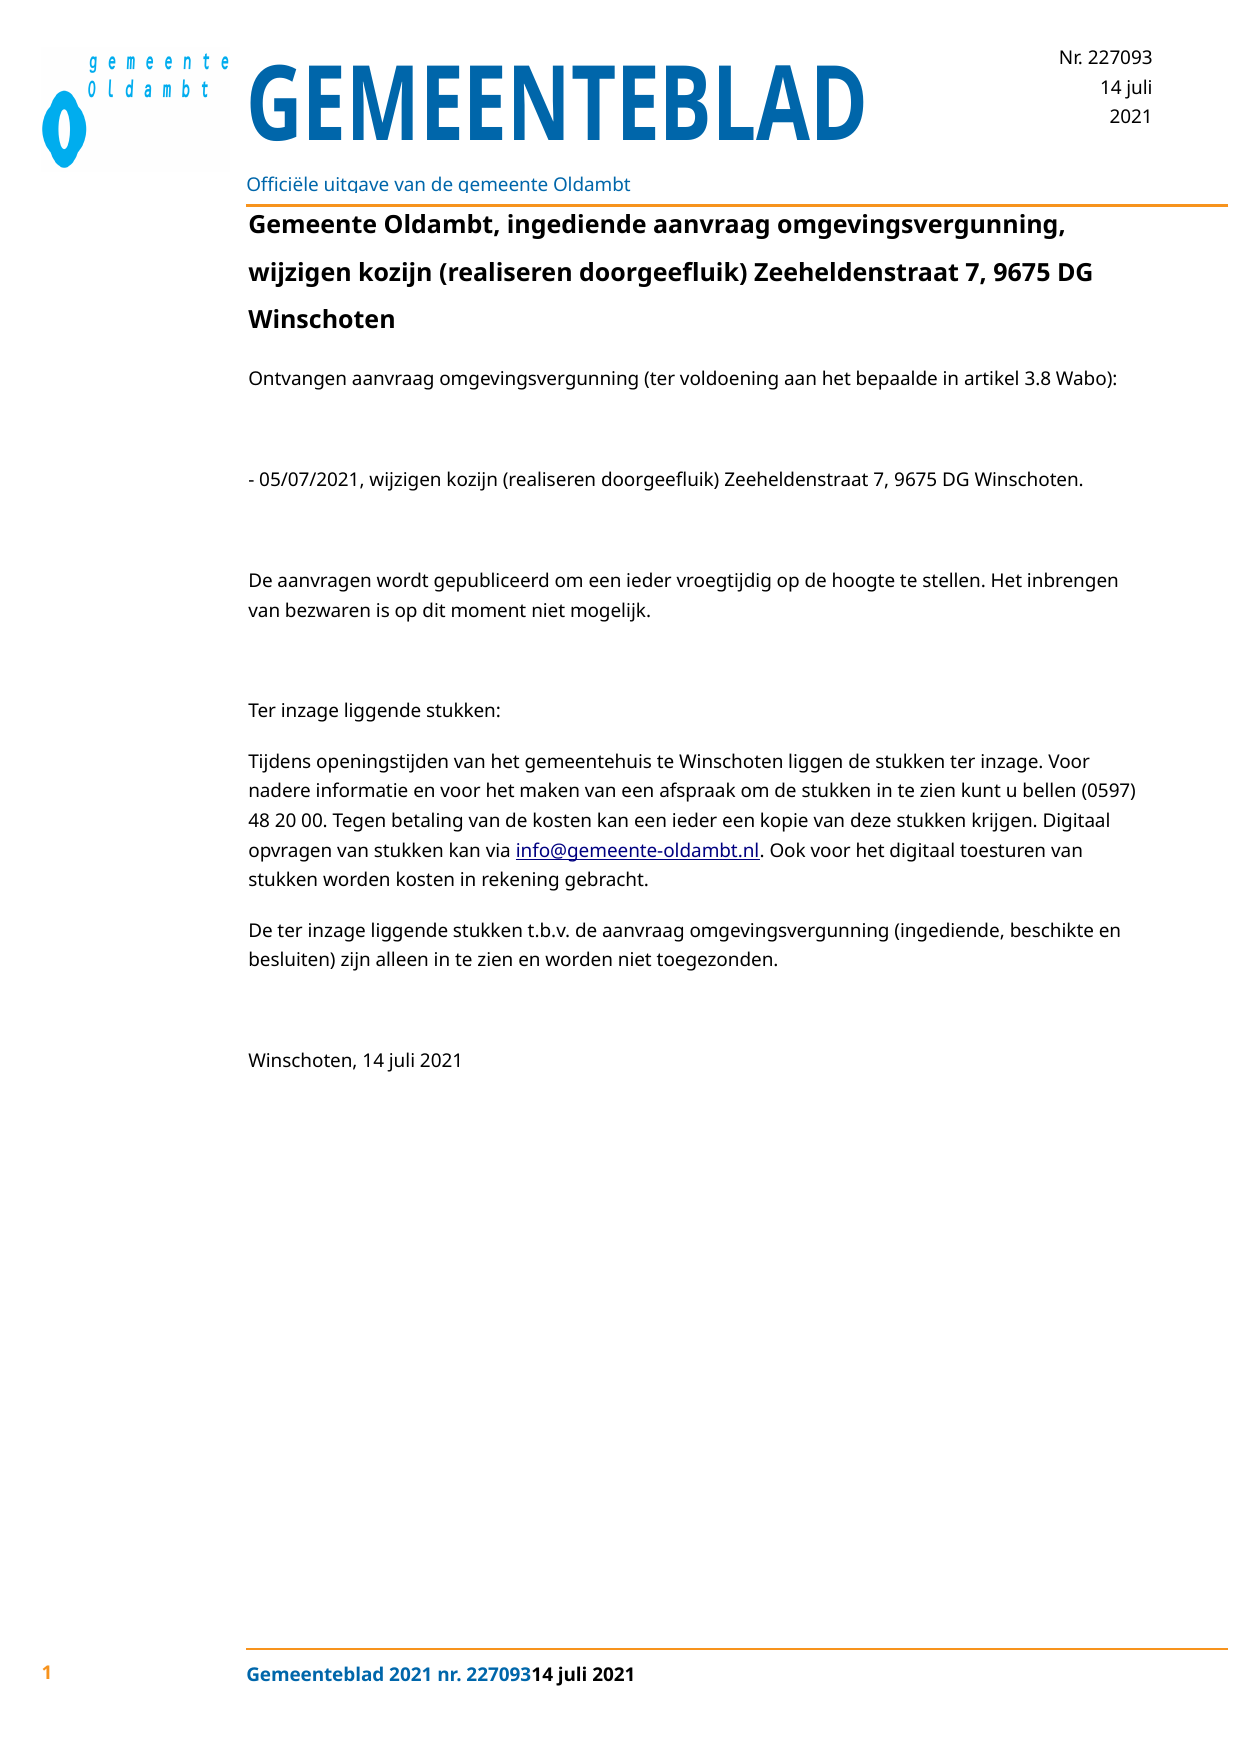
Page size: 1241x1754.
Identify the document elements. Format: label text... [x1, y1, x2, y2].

text - 05/07/2021, wijzigen kozijn (realiseren doorgeefluik) Zeeheldenstraat 7, 9675 DG Winschoten. [248, 466, 1152, 492]
text Gemeente Oldambt, ingediende aanvraag omgevingsvergunning, wijzigen kozijn (realiseren doorgeefluik) Zeeheldenstraat 7, 9675 DG Winschoten [248, 207, 1152, 336]
text Ter inzage liggende stukken: [248, 698, 1152, 723]
text Ontvangen aanvraag omgevingsvergunning (ter voldoening aan het bepaalde in artikel 3.8 Wabo): [248, 366, 1152, 391]
text De ter inzage liggende stukken t.b.v. de aanvraag omgevingsvergunning (ingediende, beschikte en besluiten) zijn alleen in te zien en worden niet toegezonden. [248, 917, 1152, 972]
text Winschoten, 14 juli 2021 [248, 1047, 1152, 1073]
text Tijdens openingstijden van het gemeentehuis te Winschoten liggen de stukken ter inzage. Voor nadere informatie en voor het maken van een afspraak om de stukken in te zien kunt u bellen (0597) 48 20 00. Tegen betaling van de kosten kan een ieder een kopie van deze stukken krijgen. Digitaal opvragen van stukken kan via info@gemeente-oldambt.nl. Ook voor het digitaal toesturen van stukken worden kosten in rekening gebracht. [248, 748, 1152, 892]
picture [41, 47, 231, 172]
text De aanvragen wordt gepubliceerd om een ieder vroegtijdig op de hoogte te stellen. Het inbrengen van bezwaren is op dit moment niet mogelijk. [248, 567, 1152, 622]
